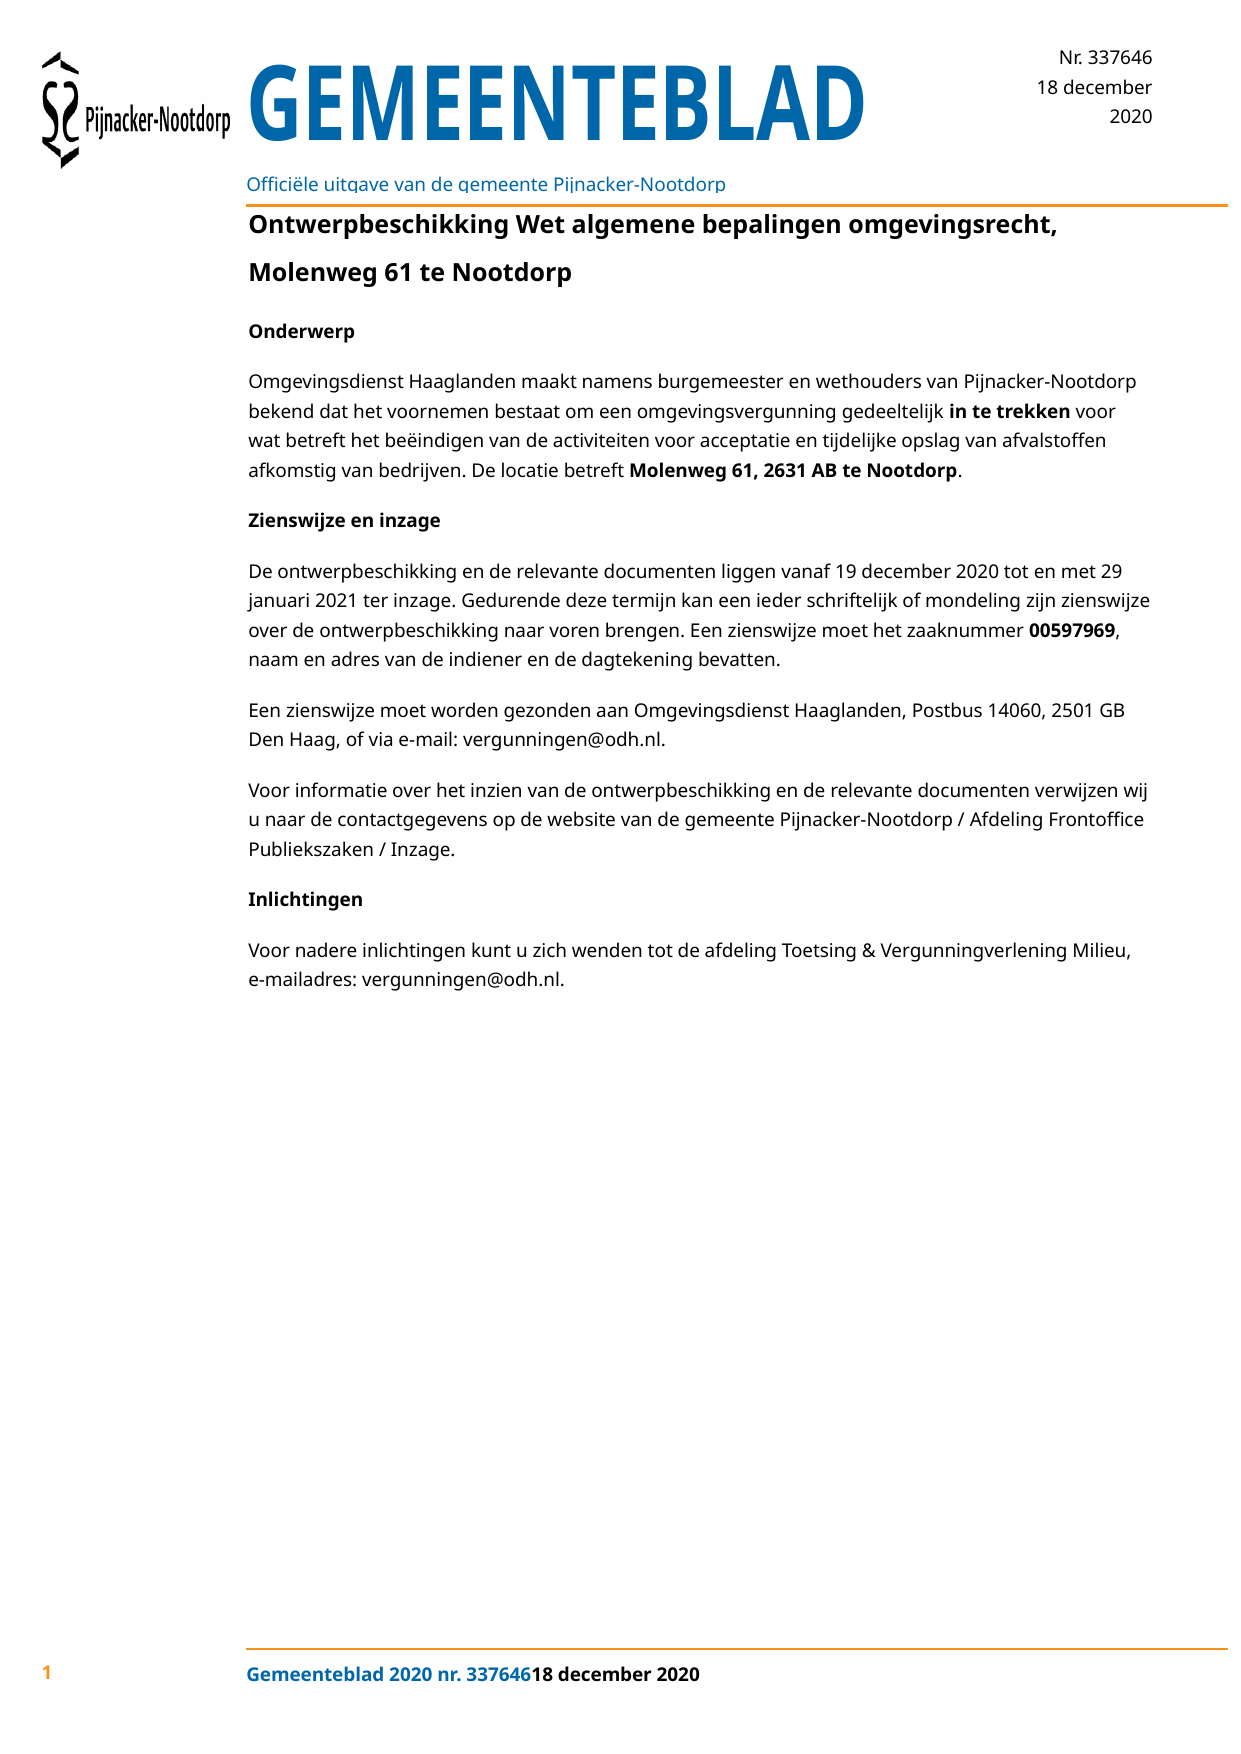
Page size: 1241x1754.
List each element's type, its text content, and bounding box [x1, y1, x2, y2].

text Voor informatie over het inzien van de ontwerpbeschikking en de relevante documenten verwijzen wij u naar de contactgegevens op de website van de gemeente Pijnacker-Nootdorp / Afdeling Frontoffice Publiekszaken / Inzage. [248, 777, 1152, 862]
text Zienswijze en inzage [248, 507, 1152, 533]
text Een zienswijze moet worden gezonden aan Omgevingsdienst Haaglanden, Postbus 14060, 2501 GB Den Haag, of via e-mail: vergunningen@odh.nl. [248, 697, 1152, 752]
text Voor nadere inlichtingen kunt u zich wenden tot de afdeling Toetsing & Vergunningverlening Milieu, e-mailadres: vergunningen@odh.nl. [248, 937, 1152, 992]
text De ontwerpbeschikking en de relevante documenten liggen vanaf 19 december 2020 tot en met 29 januari 2021 ter inzage. Gedurende deze termijn kan een ieder schriftelijk of mondeling zijn zienswijze over de ontwerpbeschikking naar voren brengen. Een zienswijze moet het zaaknummer 00597969, naam en adres van de indiener en de dagtekening bevatten. [248, 558, 1152, 672]
text Onderwerp [248, 318, 1152, 344]
picture [41, 47, 231, 172]
text Omgevingsdienst Haaglanden maakt namens burgemeester en wethouders van Pijnacker-Nootdorp bekend dat het voornemen bestaat om een omgevingsvergunning gedeeltelijk in te trekken voor wat betreft het beëindigen van de activiteiten voor acceptatie en tijdelijke opslag van afvalstoffen afkomstig van bedrijven. De locatie betreft Molenweg 61, 2631 AB te Nootdorp. [248, 368, 1152, 483]
text Ontwerpbeschikking Wet algemene bepalingen omgevingsrecht, Molenweg 61 te Nootdorp [248, 207, 1152, 288]
text Inlichtingen [248, 887, 1152, 912]
